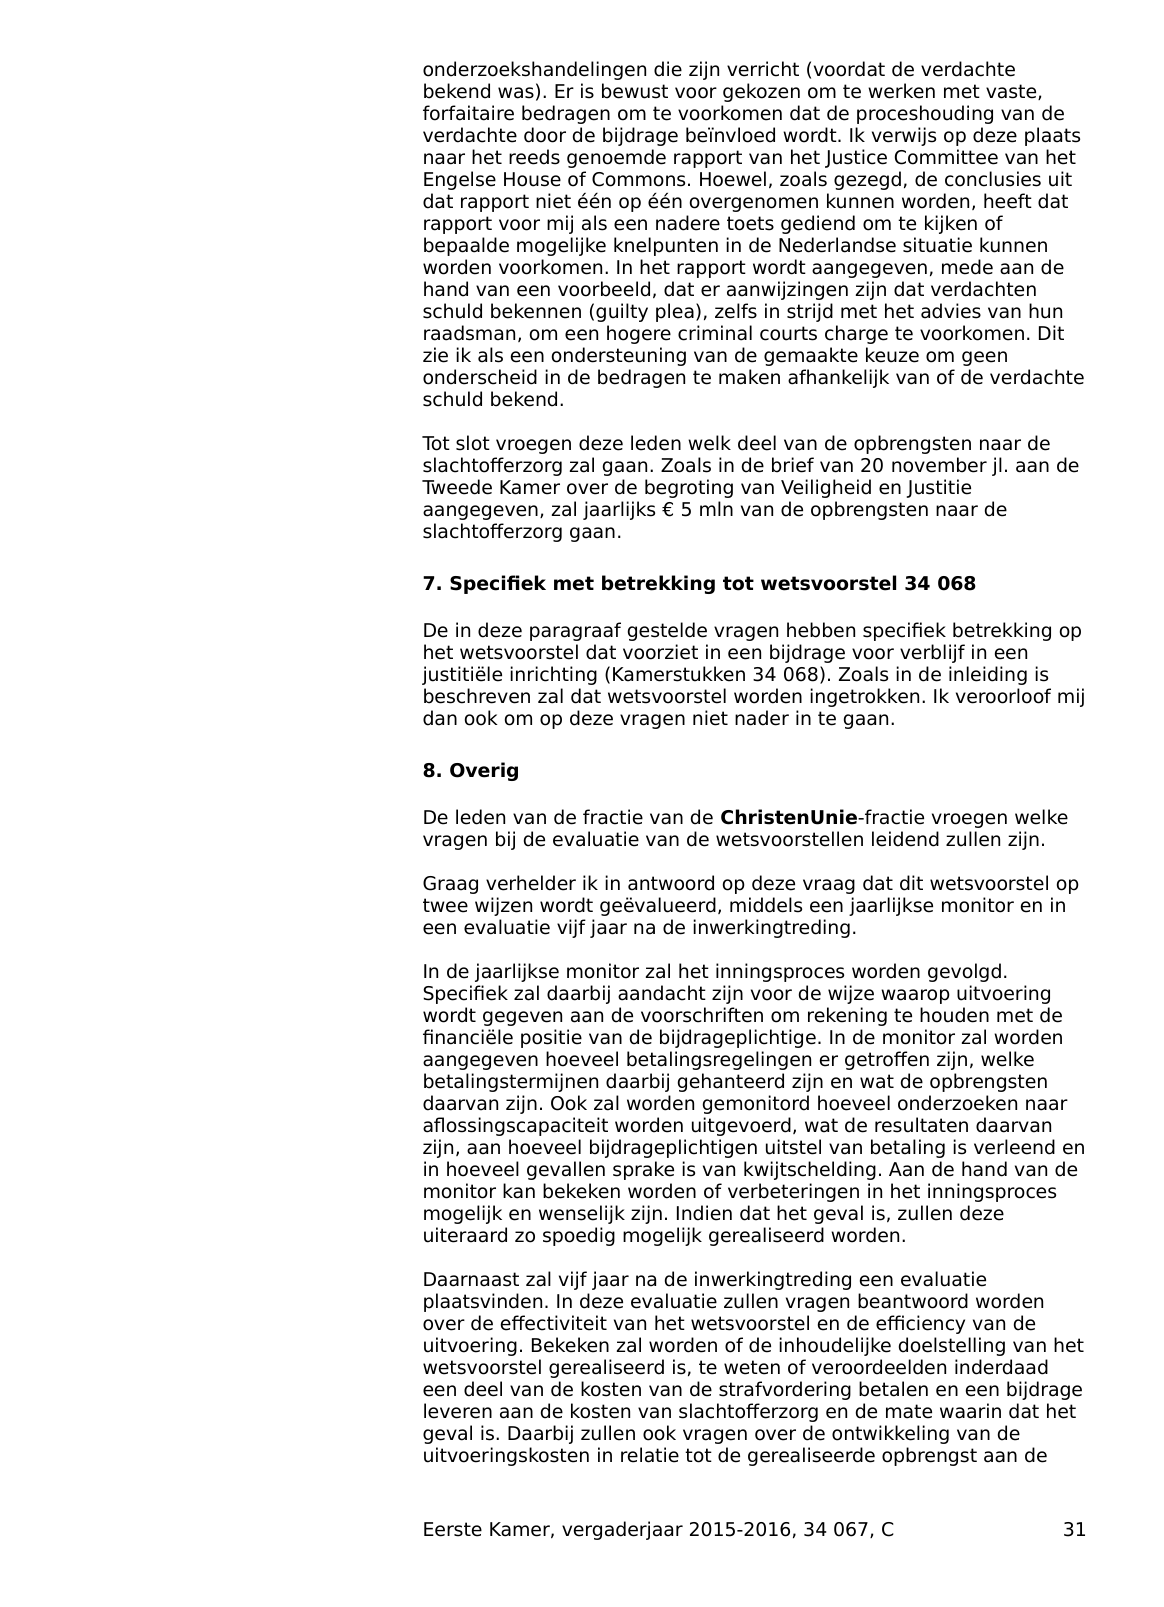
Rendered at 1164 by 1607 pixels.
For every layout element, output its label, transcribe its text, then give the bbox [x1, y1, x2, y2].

text De in deze paragraaf gestelde vragen hebben specifiek betrekking op het wetsvoorstel dat voorziet in een bijdrage voor verblijf in een justitiële inrichting (Kamerstukken 34 068). Zoals in de inleiding is beschreven zal dat wetsvoorstel worden ingetrokken. Ik veroorloof mij dan ook om op deze vragen niet nader in te gaan. [422, 620, 1087, 730]
subtitle 8. Overig [422, 760, 1087, 782]
text Daarnaast zal vijf jaar na de inwerkingtreding een evaluatie plaatsvinden. In deze evaluatie zullen vragen beantwoord worden over de effectiviteit van het wetsvoorstel en de efficiency van de uitvoering. Bekeken zal worden of de inhoudelijke doelstelling van het wetsvoorstel gerealiseerd is, te weten of veroordeelden inderdaad een deel van de kosten van de strafvordering betalen en een bijdrage leveren aan de kosten van slachtofferzorg en de mate waarin dat het geval is. Daarbij zullen ook vragen over de ontwikkeling van de uitvoeringskosten in relatie tot de gerealiseerde opbrengst aan de [422, 1269, 1087, 1467]
subtitle 7. Specifiek met betrekking tot wetsvoorstel 34 068 [422, 573, 1087, 595]
text Tot slot vroegen deze leden welk deel van de opbrengsten naar de slachtofferzorg zal gaan. Zoals in de brief van 20 november jl. aan de Tweede Kamer over de begroting van Veiligheid en Justitie aangegeven, zal jaarlijks € 5 mln van de opbrengsten naar de slachtofferzorg gaan. [422, 433, 1087, 543]
text Graag verhelder ik in antwoord op deze vraag dat dit wetsvoorstel op twee wijzen wordt geëvalueerd, middels een jaarlijkse monitor en in een evaluatie vijf jaar na de inwerkingtreding. [422, 873, 1087, 939]
text De leden van de fractie van de ChristenUnie-fractie vroegen welke vragen bij de evaluatie van de wetsvoorstellen leidend zullen zijn. [422, 807, 1087, 851]
text In de jaarlijkse monitor zal het inningsproces worden gevolgd. Specifiek zal daarbij aandacht zijn voor de wijze waarop uitvoering wordt gegeven aan de voorschriften om rekening te houden met de financiële positie van de bijdrageplichtige. In de monitor zal worden aangegeven hoeveel betalingsregelingen er getroffen zijn, welke betalingstermijnen daarbij gehanteerd zijn en wat de opbrengsten daarvan zijn. Ook zal worden gemonitord hoeveel onderzoeken naar aflossingscapaciteit worden uitgevoerd, wat de resultaten daarvan zijn, aan hoeveel bijdrageplichtigen uitstel van betaling is verleend en in hoeveel gevallen sprake is van kwijtschelding. Aan de hand van de monitor kan bekeken worden of verbeteringen in het inningsproces mogelijk en wenselijk zijn. Indien dat het geval is, zullen deze uiteraard zo spoedig mogelijk gerealiseerd worden. [422, 961, 1087, 1247]
text onderzoekshandelingen die zijn verricht (voordat de verdachte bekend was). Er is bewust voor gekozen om te werken met vaste, forfaitaire bedragen om te voorkomen dat de proceshouding van de verdachte door de bijdrage beïnvloed wordt. Ik verwijs op deze plaats naar het reeds genoemde rapport van het Justice Committee van het Engelse House of Commons. Hoewel, zoals gezegd, de conclusies uit dat rapport niet één op één overgenomen kunnen worden, heeft dat rapport voor mij als een nadere toets gediend om te kijken of bepaalde mogelijke knelpunten in de Nederlandse situatie kunnen worden voorkomen. In het rapport wordt aangegeven, mede aan de hand van een voorbeeld, dat er aanwijzingen zijn dat verdachten schuld bekennen (guilty plea), zelfs in strijd met het advies van hun raadsman, om een hogere criminal courts charge te voorkomen. Dit zie ik als een ondersteuning van de gemaakte keuze om geen onderscheid in de bedragen te maken afhankelijk van of de verdachte schuld bekend. [422, 59, 1087, 411]
